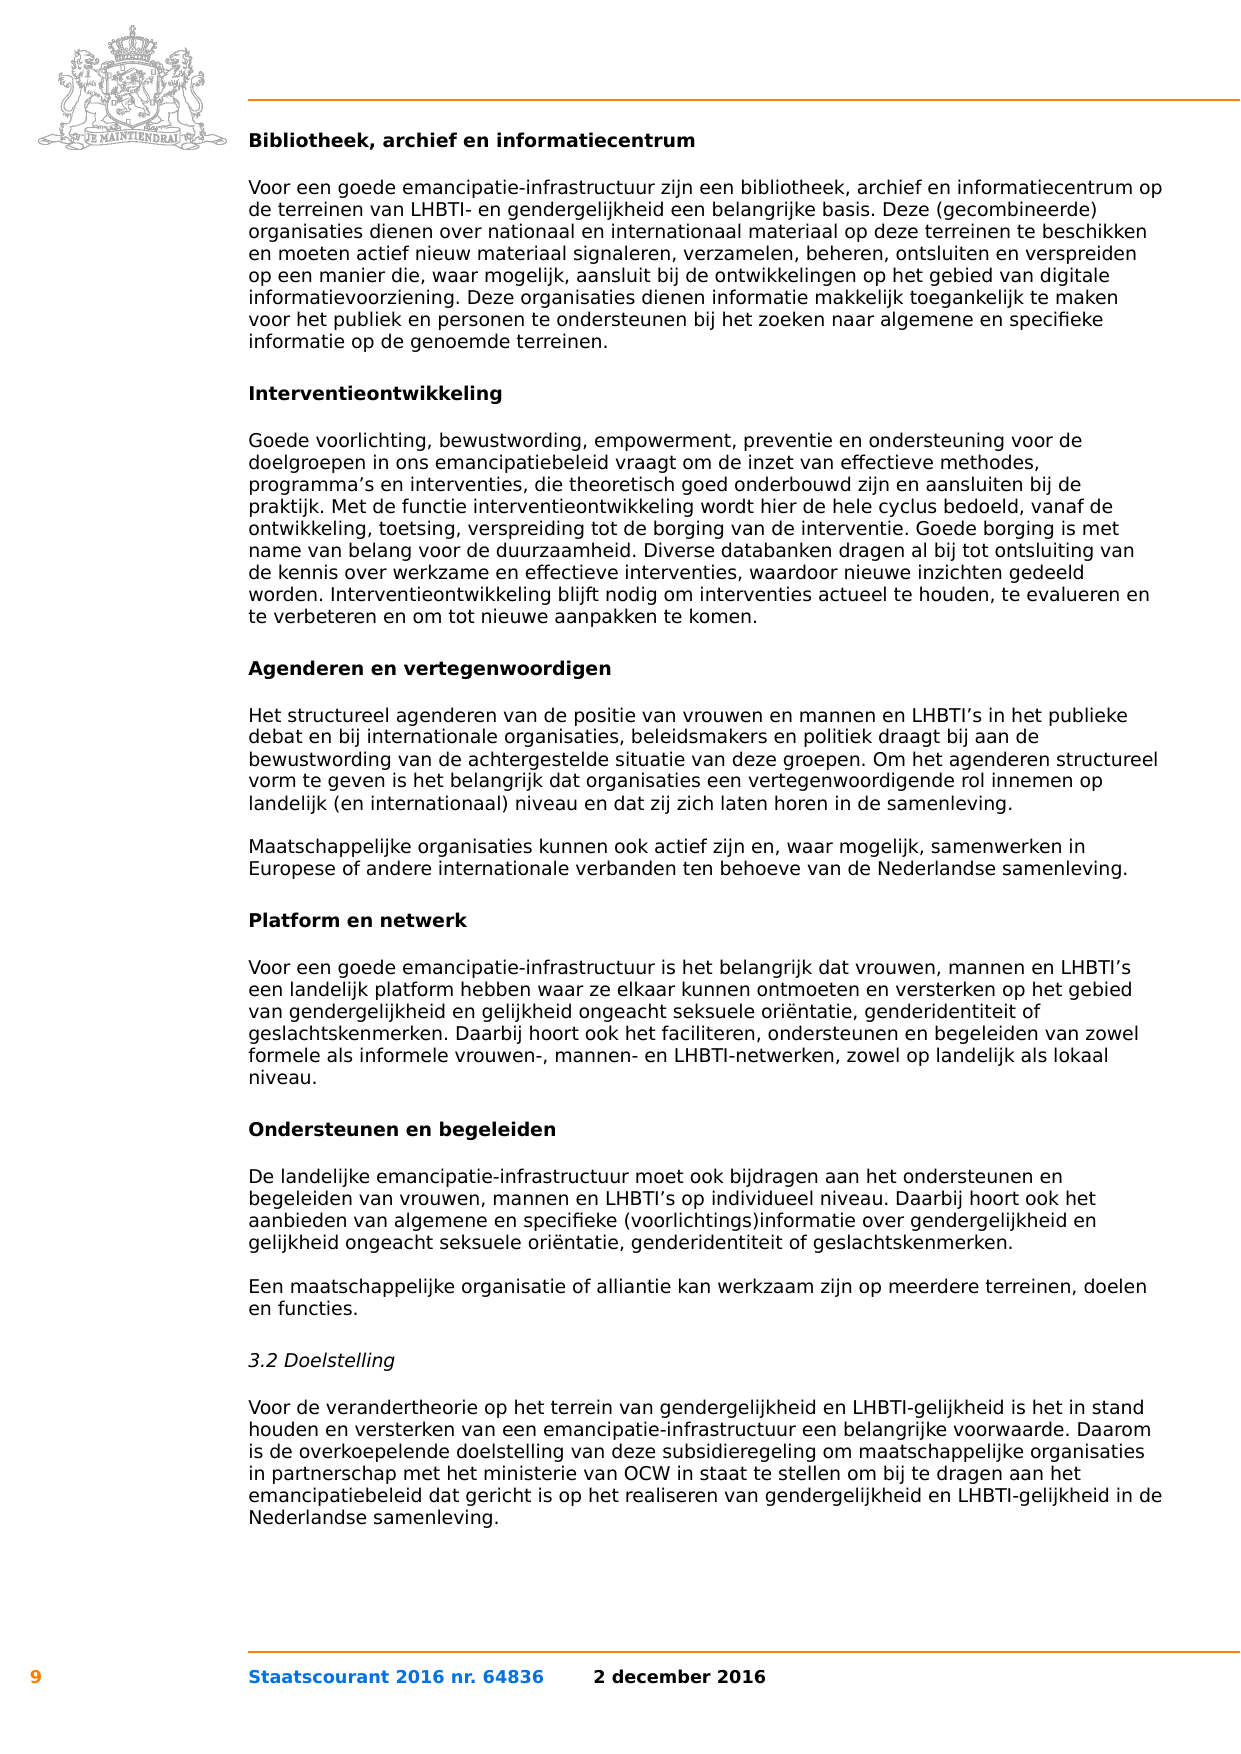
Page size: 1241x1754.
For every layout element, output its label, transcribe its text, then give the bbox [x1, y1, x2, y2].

subtitle 3.2 Doelstelling [248, 1350, 1163, 1372]
text Goede voorlichting, bewustwording, empowerment, preventie en ondersteuning voor de doelgroepen in ons emancipatiebeleid vraagt om de inzet van effectieve methodes, programma’s en interventies, die theoretisch goed onderbouwd zijn en aansluiten bij de praktijk. Met de functie interventieontwikkeling wordt hier de hele cyclus bedoeld, vanaf de ontwikkeling, toetsing, verspreiding tot de borging van de interventie. Goede borging is met name van belang voor de duurzaamheid. Diverse databanken dragen al bij tot ontsluiting van de kennis over werkzame en effectieve interventies, waardoor nieuwe inzichten gedeeld worden. Interventieontwikkeling blijft nodig om interventies actueel te houden, te evalueren en te verbeteren en om tot nieuwe aanpakken te komen. [248, 430, 1163, 627]
text Het structureel agenderen van de positie van vrouwen en mannen en LHBTI’s in het publieke debat en bij internationale organisaties, beleidsmakers en politiek draagt bij aan de bewustwording van de achtergestelde situatie van deze groepen. Om het agenderen structureel vorm te geven is het belangrijk dat organisaties een vertegenwoordigende rol innemen op landelijk (en internationaal) niveau en dat zij zich laten horen in de samenleving. [248, 704, 1163, 814]
subtitle Ondersteunen en begeleiden [248, 1119, 1163, 1141]
text Voor een goede emancipatie-infrastructuur zijn een bibliotheek, archief en informatiecentrum op de terreinen van LHBTI- en gendergelijkheid een belangrijke basis. Deze (gecombineerde) organisaties dienen over nationaal en internationaal materiaal op deze terreinen te beschikken en moeten actief nieuw materiaal signaleren, verzamelen, beheren, ontsluiten en verspreiden op een manier die, waar mogelijk, aansluit bij de ontwikkelingen op het gebied van digitale informatievoorziening. Deze organisaties dienen informatie makkelijk toegankelijk te maken voor het publiek en personen te ondersteunen bij het zoeken naar algemene en specifieke informatie op de genoemde terreinen. [248, 177, 1163, 353]
text Voor een goede emancipatie-infrastructuur is het belangrijk dat vrouwen, mannen en LHBTI’s een landelijk platform hebben waar ze elkaar kunnen ontmoeten en versterken op het gebied van gendergelijkheid en gelijkheid ongeacht seksuele oriëntatie, genderidentiteit of geslachtskenmerken. Daarbij hoort ook het faciliteren, ondersteunen en begeleiden van zowel formele als informele vrouwen-, mannen- en LHBTI-netwerken, zowel op landelijk als lokaal niveau. [248, 957, 1163, 1089]
picture [38, 25, 227, 150]
subtitle Platform en netwerk [248, 910, 1163, 932]
subtitle Interventieontwikkeling [248, 383, 1163, 405]
subtitle Agenderen en vertegenwoordigen [248, 657, 1163, 679]
text De landelijke emancipatie-infrastructuur moet ook bijdragen aan het ondersteunen en begeleiden van vrouwen, mannen en LHBTI’s op individueel niveau. Daarbij hoort ook het aanbieden van algemene en specifieke (voorlichtings)informatie over gendergelijkheid en gelijkheid ongeacht seksuele oriëntatie, genderidentiteit of geslachtskenmerken. [248, 1166, 1163, 1254]
text Maatschappelijke organisaties kunnen ook actief zijn en, waar mogelijk, samenwerken in Europese of andere internationale verbanden ten behoeve van de Nederlandse samenleving. [248, 836, 1163, 880]
text Een maatschappelijke organisatie of alliantie kan werkzaam zijn op meerdere terreinen, doelen en functies. [248, 1276, 1163, 1320]
subtitle Bibliotheek, archief en informatiecentrum [248, 130, 1163, 152]
text Voor de verandertheorie op het terrein van gendergelijkheid en LHBTI-gelijkheid is het in stand houden en versterken van een emancipatie-infrastructuur een belangrijke voorwaarde. Daarom is de overkoepelende doelstelling van deze subsidieregeling om maatschappelijke organisaties in partnerschap met het ministerie van OCW in staat te stellen om bij te dragen aan het emancipatiebeleid dat gericht is op het realiseren van gendergelijkheid en LHBTI-gelijkheid in de Nederlandse samenleving. [248, 1397, 1163, 1529]
